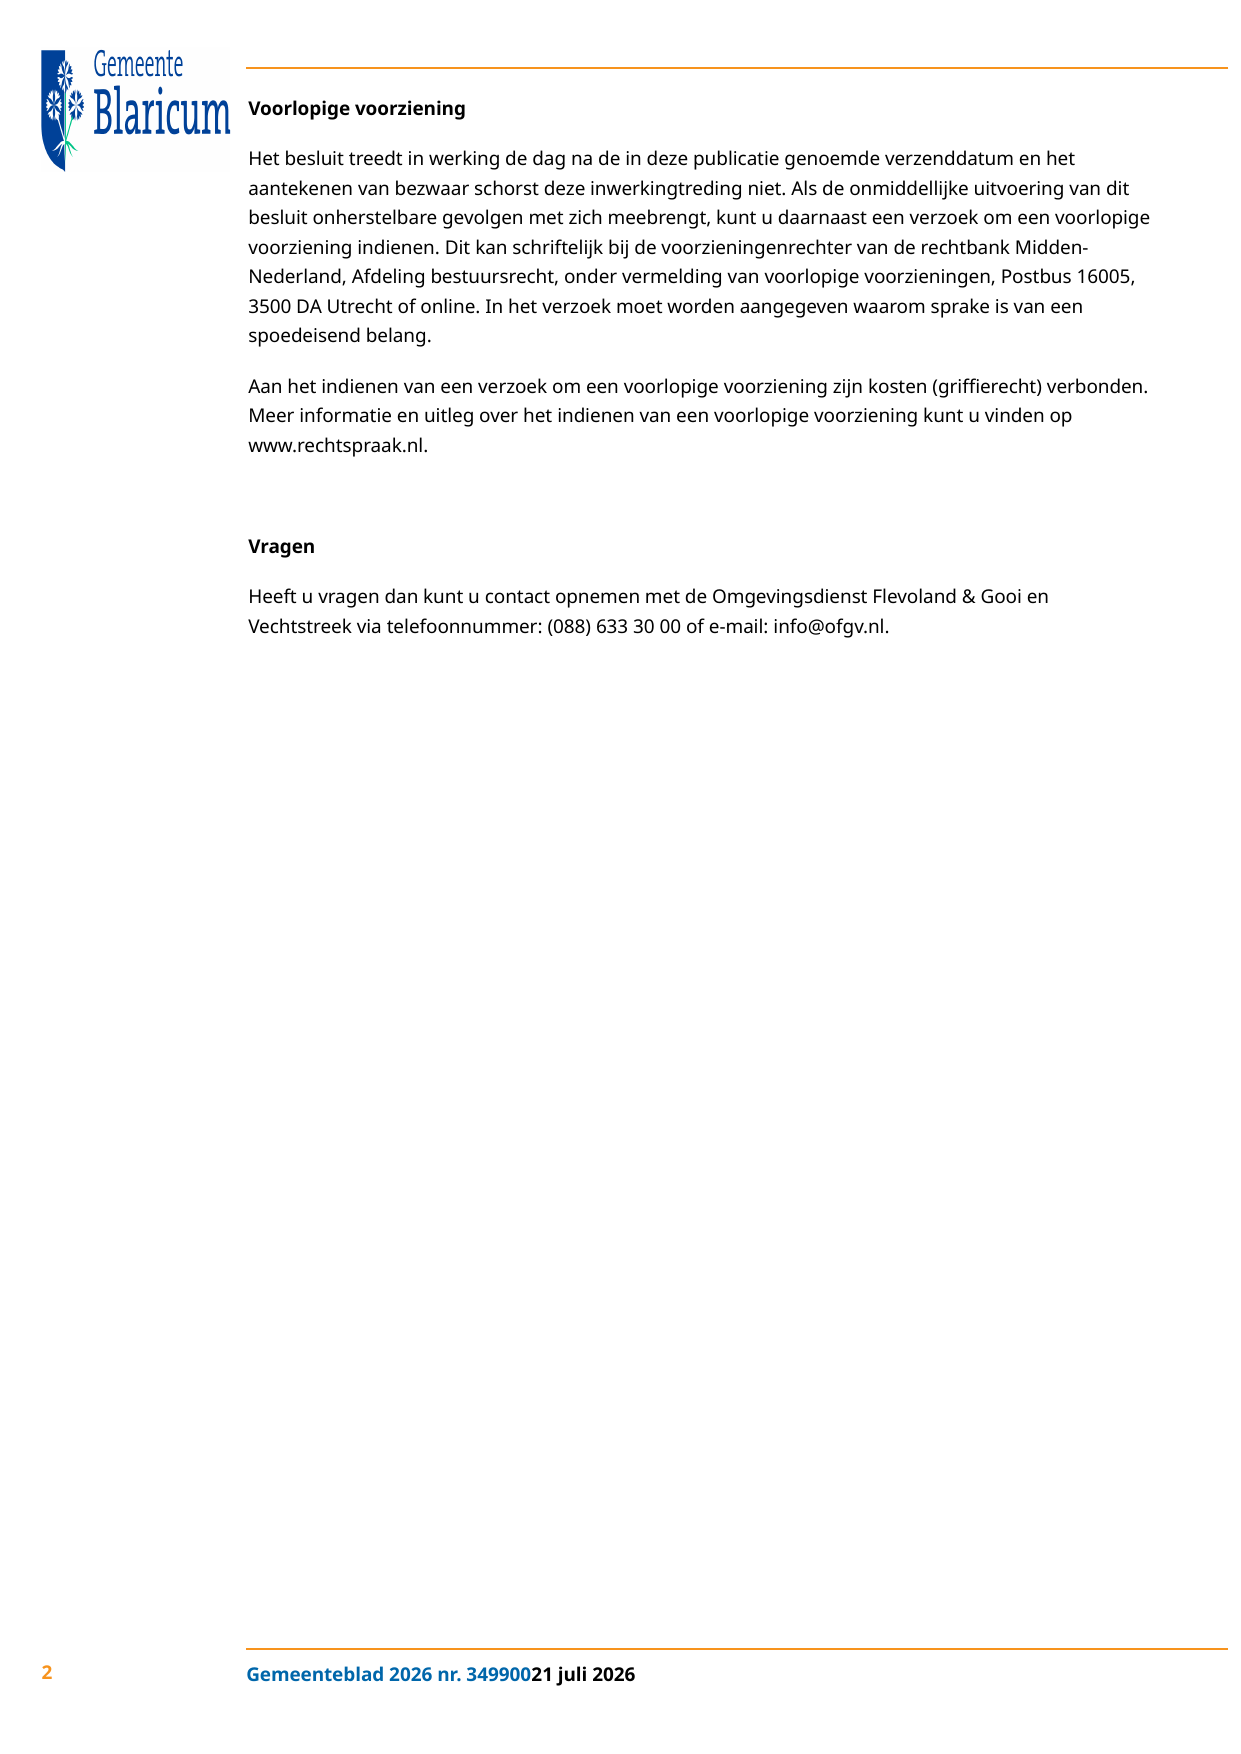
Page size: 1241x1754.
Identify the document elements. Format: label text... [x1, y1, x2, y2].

picture [41, 47, 231, 172]
text Aan het indienen van een verzoek om een voorlopige voorziening zijn kosten (griffierecht) verbonden. Meer informatie en uitleg over het indienen van een voorlopige voorziening kunt u vinden op www.rechtspraak.nl. [248, 373, 1152, 458]
text Vragen [248, 533, 1152, 559]
text Het besluit treedt in werking de dag na de in deze publicatie genoemde verzenddatum en het aantekenen van bezwaar schorst deze inwerkingtreding niet. Als de onmiddellijke uitvoering van dit besluit onherstelbare gevolgen met zich meebrengt, kunt u daarnaast een verzoek om een voorlopige voorziening indienen. Dit kan schriftelijk bij de voorzieningenrechter van de rechtbank Midden-Nederland, Afdeling bestuursrecht, onder vermelding van voorlopige voorzieningen, Postbus 16005, 3500 DA Utrecht of online. In het verzoek moet worden aangegeven waarom sprake is van een spoedeisend belang. [248, 145, 1152, 348]
text Heeft u vragen dan kunt u contact opnemen met de Omgevingsdienst Flevoland & Gooi en Vechtstreek via telefoonnummer: (088) 633 30 00 of e-mail: info@ofgv.nl. [248, 583, 1152, 639]
text Voorlopige voorziening [248, 95, 1152, 121]
